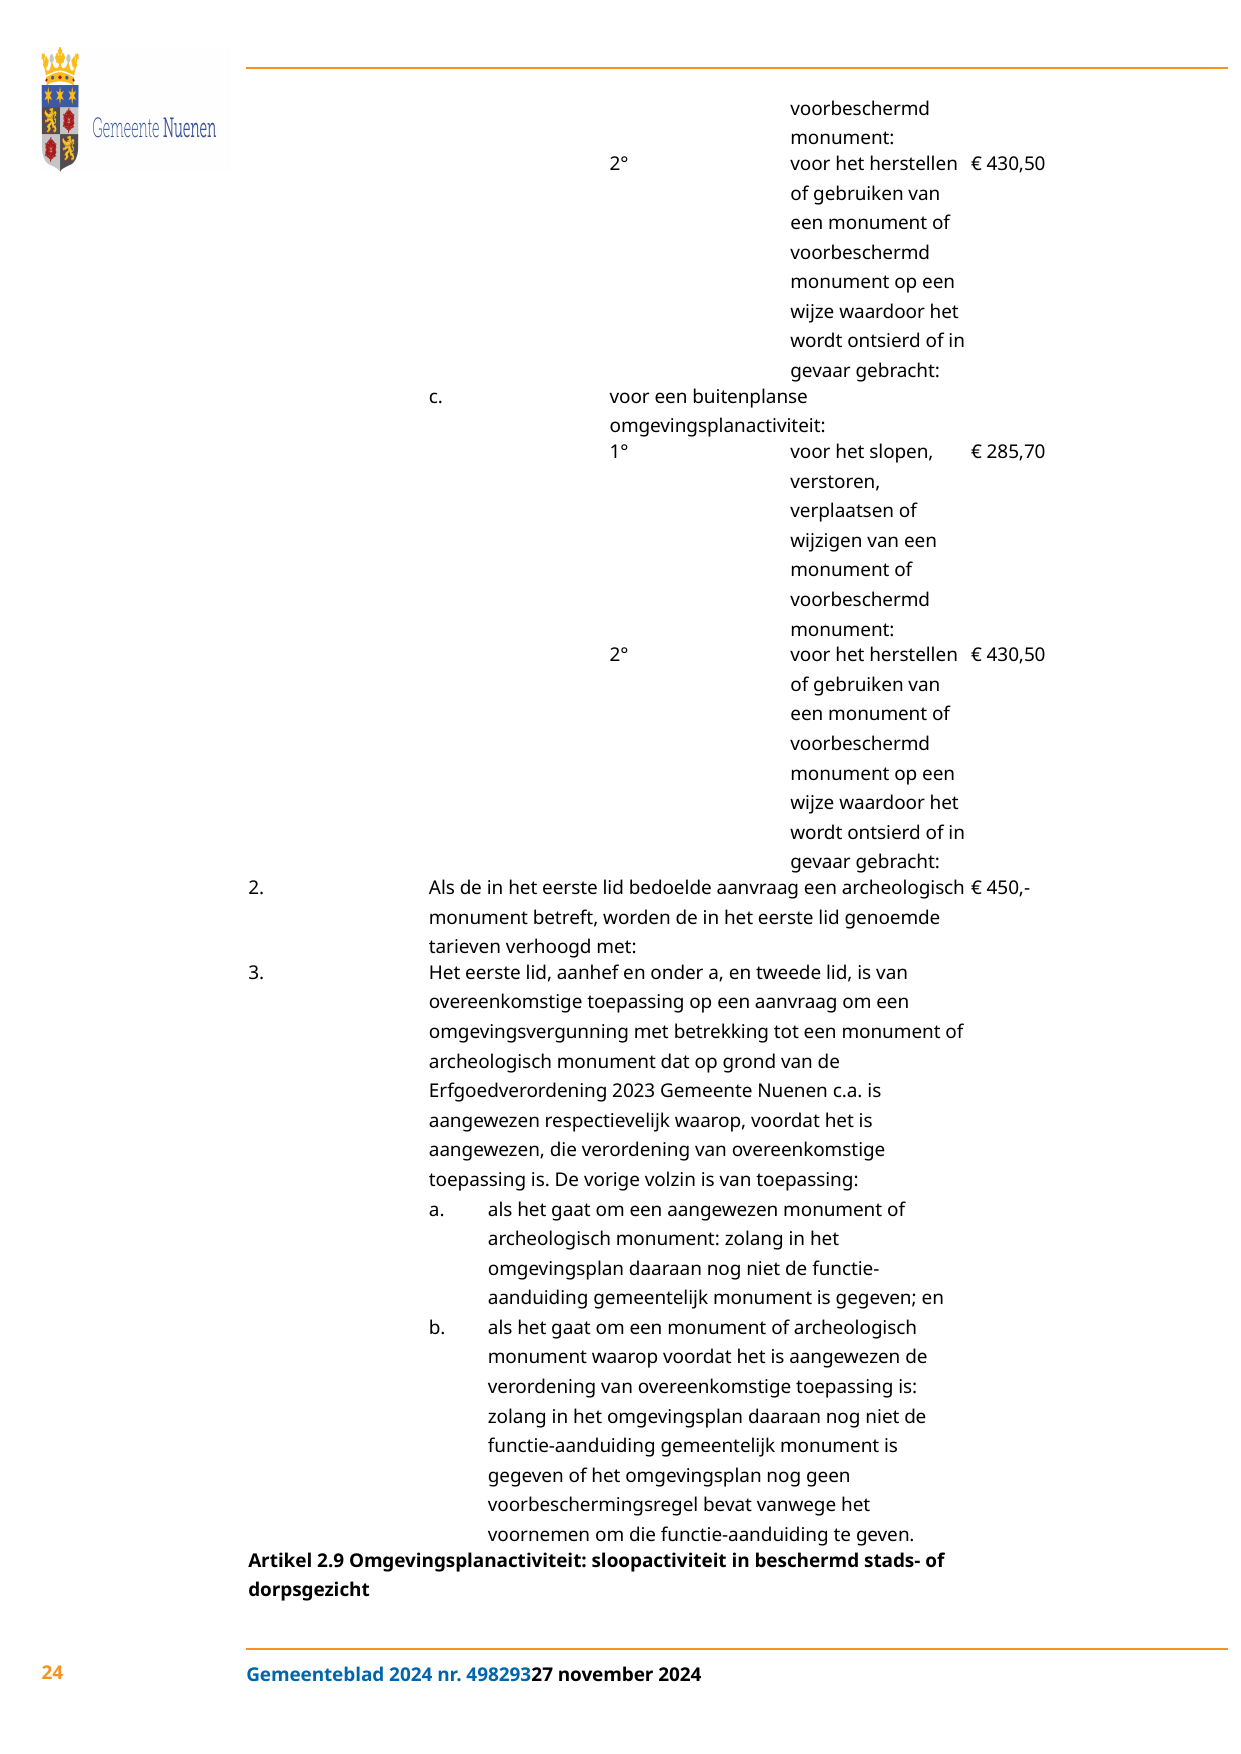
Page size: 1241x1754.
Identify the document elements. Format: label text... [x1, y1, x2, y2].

table_cell voor het herstellen of gebruiken van een monument of voorbeschermd monument op een wijze waardoor het wordt ontsierd of in gevaar gebracht: [790, 150, 971, 383]
table_cell voor een buitenplanse omgevingsplanactiviteit: [609, 383, 971, 438]
table_cell [248, 95, 429, 150]
table_cell [971, 383, 1152, 438]
table_cell Artikel 2.9 Omgevingsplanactiviteit: sloopactiviteit in beschermd stads- of dorpsgezicht [248, 1547, 971, 1602]
table_cell voorbeschermd monument: [790, 95, 971, 150]
table_cell Het eerste lid, aanhef en onder a, en tweede lid, is van overeenkomstige toepassing op een aanvraag om een omgevingsvergunning met betrekking tot een monument of archeologisch monument dat op grond van de Erfgoedverordening 2023 Gemeente Nuenen c.a. is aangewezen respectievelijk waarop, voordat het is aangewezen, die verordening van overeenkomstige toepassing is. De vorige volzin is van toepassing: als het gaat om een aangewezen monument of archeologisch monument: zolang in het omgevingsplan daaraan nog niet de functie-aanduiding gemeentelijk monument is gegeven; en als het gaat om een monument of archeologisch monument waarop voordat het is aangewezen de verordening van overeenkomstige toepassing is: zolang in het omgevingsplan daaraan nog niet de functie-aanduiding gemeentelijk monument is gegeven of het omgevingsplan nog geen voorbeschermingsregel bevat vanwege het voornemen om die functie-aanduiding te geven. [429, 959, 971, 1547]
table_cell € 430,50 [971, 641, 1152, 874]
table_cell € 430,50 [971, 150, 1152, 383]
table_cell 2° [609, 641, 790, 874]
table_cell [248, 383, 429, 438]
picture [41, 47, 231, 172]
table_cell [429, 95, 609, 150]
table_cell [429, 438, 609, 641]
table_cell [429, 641, 609, 874]
table_cell [248, 150, 429, 383]
table_cell [609, 95, 790, 150]
table_cell voor het slopen, verstoren, verplaatsen of wijzigen van een monument of voorbeschermd monument: [790, 438, 971, 641]
table_cell c. [429, 383, 609, 438]
table_cell [971, 95, 1152, 150]
table_cell 3. [248, 959, 429, 1547]
table_cell [248, 641, 429, 874]
table_cell voor het herstellen of gebruiken van een monument of voorbeschermd monument op een wijze waardoor het wordt ontsierd of in gevaar gebracht: [790, 641, 971, 874]
table_cell [248, 438, 429, 641]
table_cell [971, 959, 1152, 1547]
table_cell € 285,70 [971, 438, 1152, 641]
table_cell € 450,- [971, 874, 1152, 959]
table_cell 1° [609, 438, 790, 641]
table_cell [971, 1547, 1152, 1602]
table_cell [429, 150, 609, 383]
table_cell Als de in het eerste lid bedoelde aanvraag een archeologisch monument betreft, worden de in het eerste lid genoemde tarieven verhoogd met: [429, 874, 971, 959]
table_cell 2° [609, 150, 790, 383]
table_cell 2. [248, 874, 429, 959]
